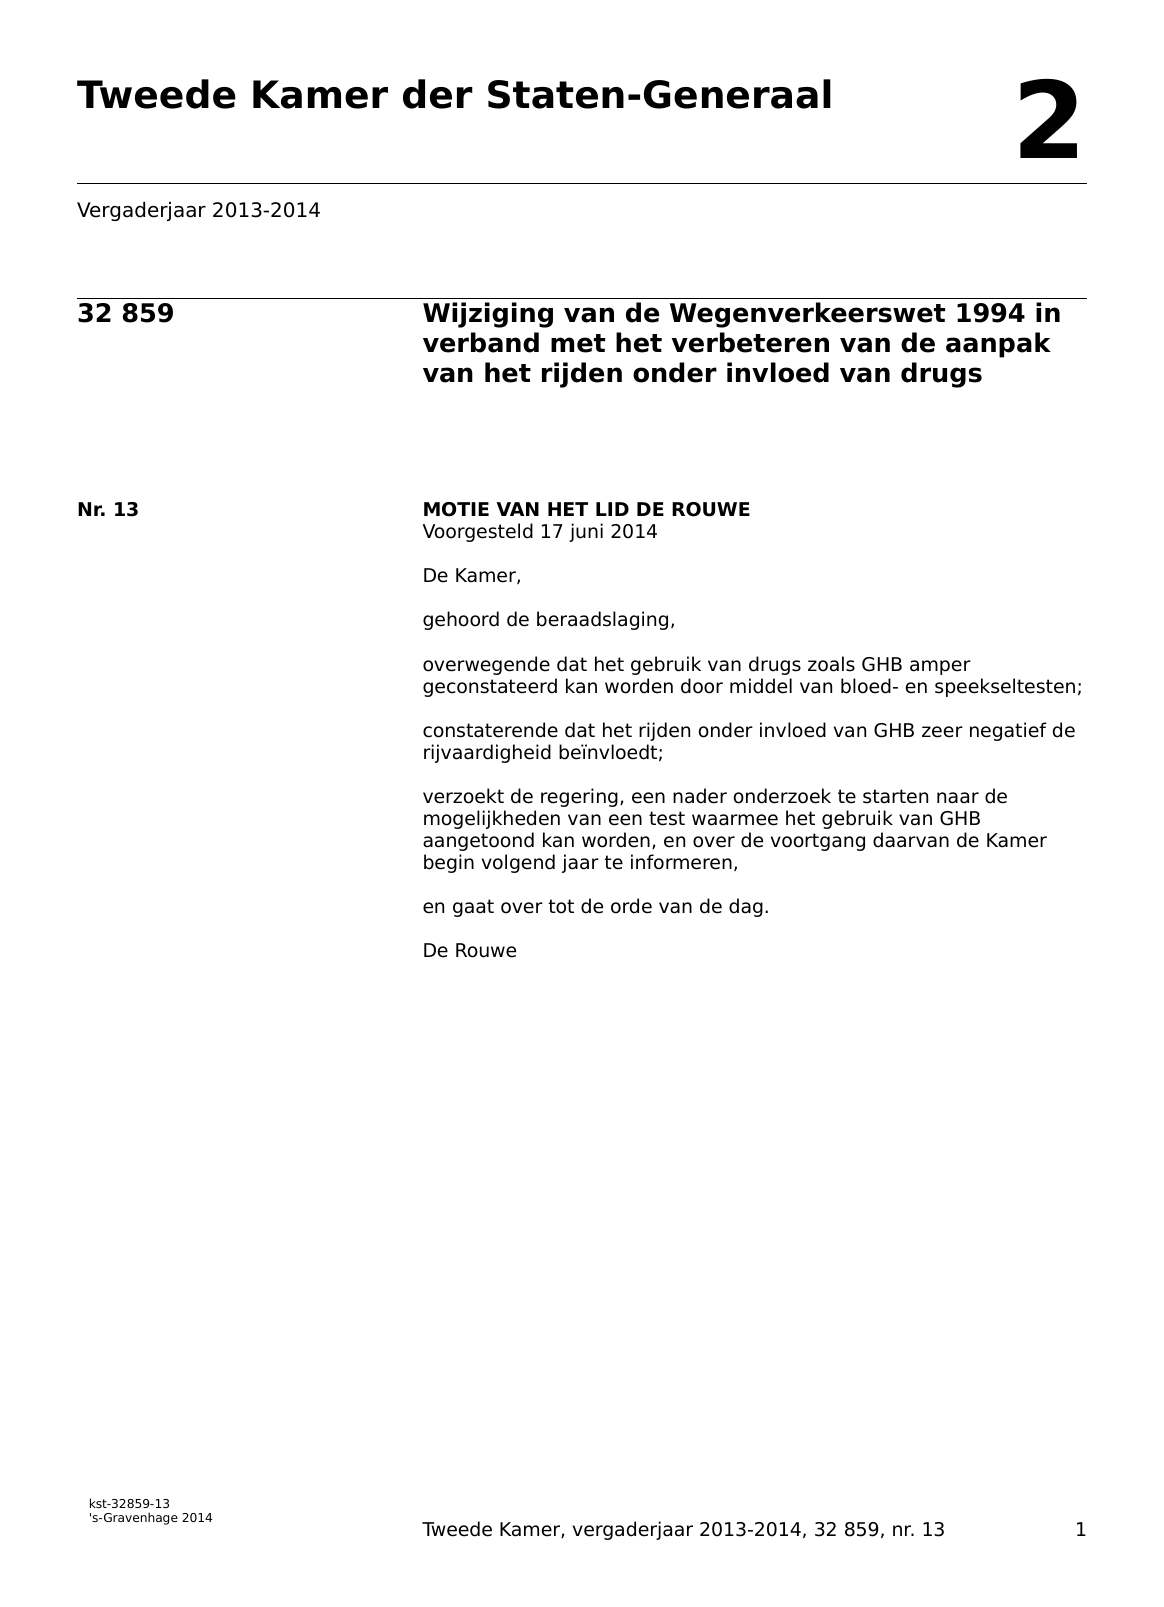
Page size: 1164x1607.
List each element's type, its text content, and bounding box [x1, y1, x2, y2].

text overwegende dat het gebruik van drugs zoals GHB amper geconstateerd kan worden door middel van bloed- en speekseltesten; [422, 653, 1087, 697]
subtitle Nr. 13 MOTIE VAN HET LID DE ROUWE [77, 499, 1087, 521]
text kst-32859-13 [88, 1497, 323, 1511]
table_header Tweede Kamer der Staten-Generaal [77, 59, 886, 183]
subtitle 32 859 Wijziging van de Wegenverkeerswet 1994 in verband met het verbeteren van de aanpak van het rijden onder invloed van drugs [77, 299, 1087, 388]
table_header 2 [886, 59, 1087, 183]
table_cell Vergaderjaar 2013-2014 [77, 184, 1087, 298]
text en gaat over tot de orde van de dag. [422, 896, 1087, 918]
text 's-Gravenhage 2014 [88, 1511, 323, 1525]
text gehoord de beraadslaging, [422, 609, 1087, 631]
text De Rouwe [422, 940, 1087, 962]
text verzoekt de regering, een nader onderzoek te starten naar de mogelijkheden van een test waarmee het gebruik van GHB aangetoond kan worden, en over de voortgang daarvan de Kamer begin volgend jaar te informeren, [422, 786, 1087, 874]
text Voorgesteld 17 juni 2014 [422, 521, 1087, 543]
text constaterende dat het rijden onder invloed van GHB zeer negatief de rijvaardigheid beïnvloedt; [422, 720, 1087, 764]
text De Kamer, [422, 565, 1087, 587]
